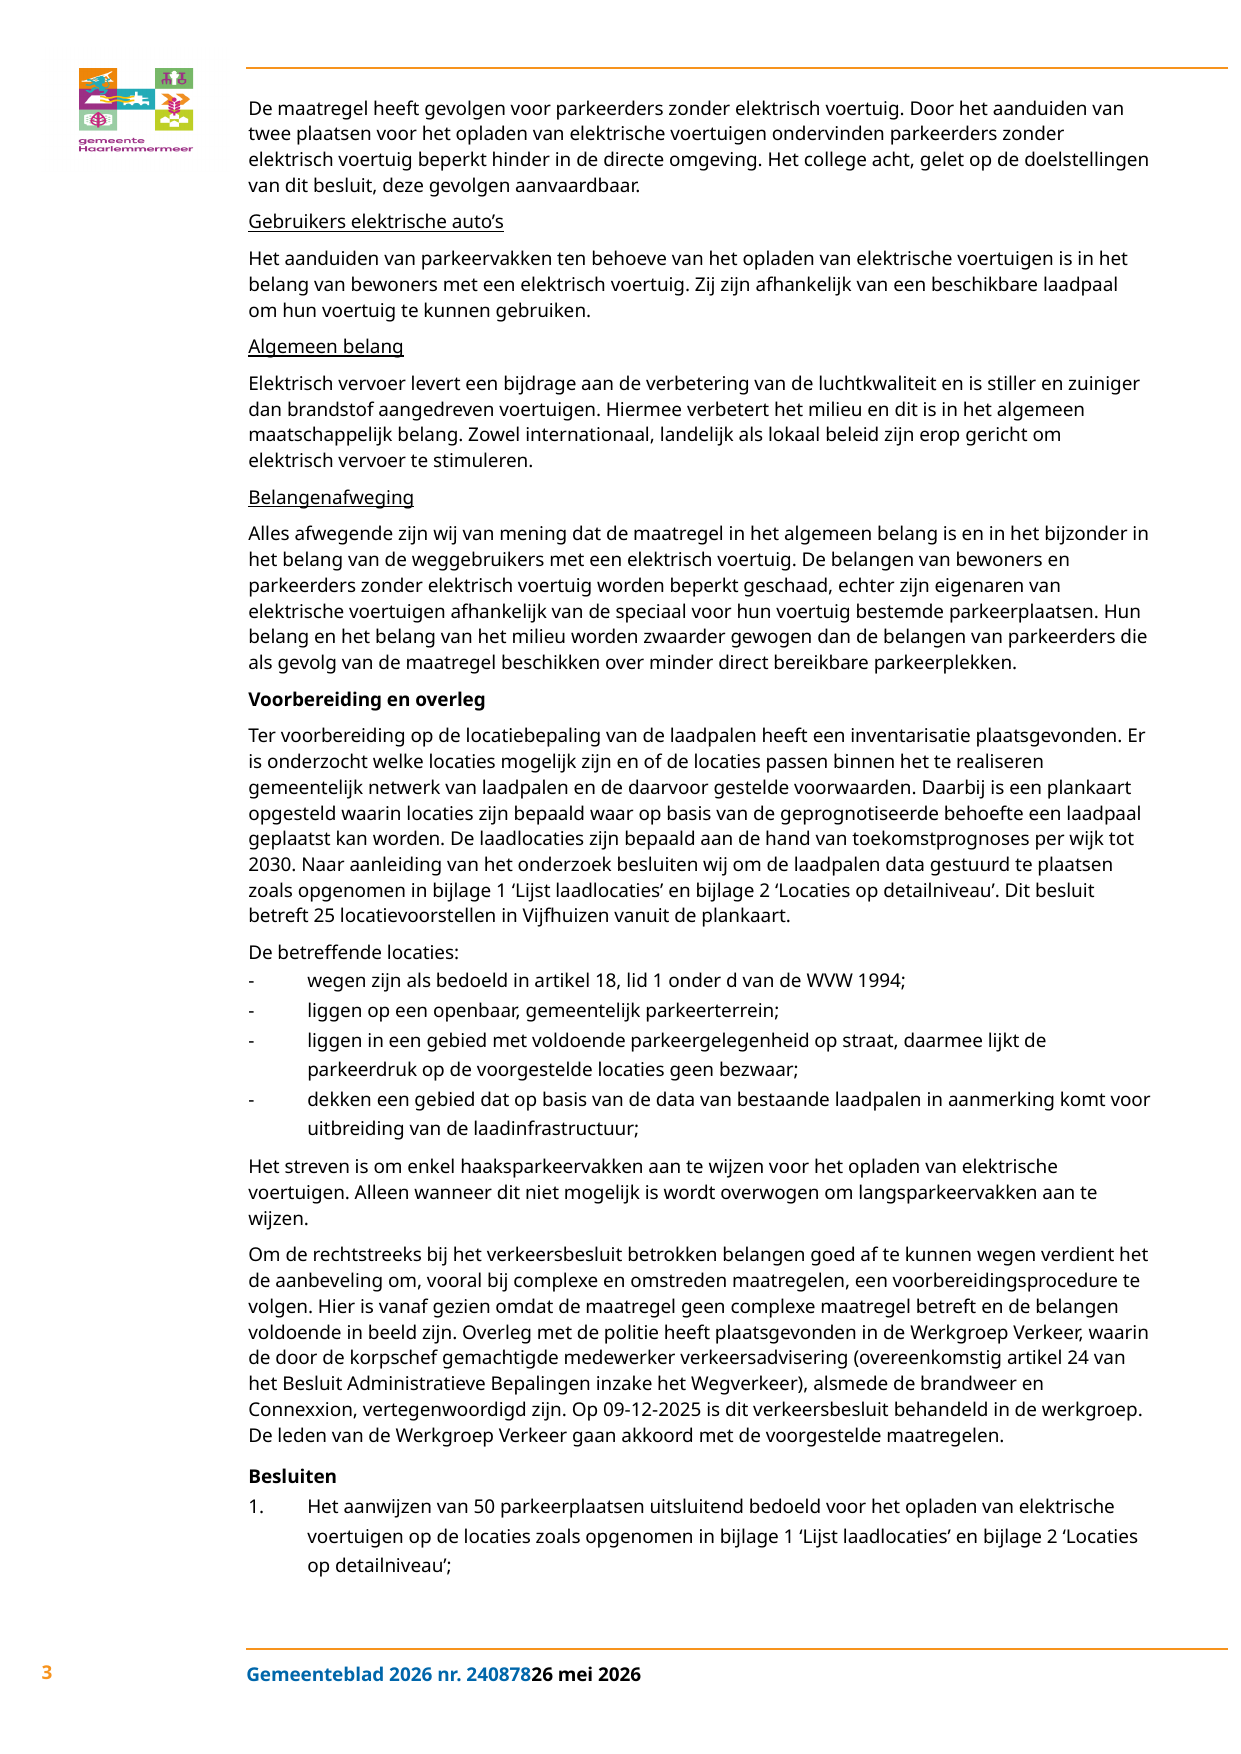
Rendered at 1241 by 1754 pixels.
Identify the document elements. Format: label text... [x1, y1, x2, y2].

text Algemeen belang [248, 333, 1152, 359]
list dekken een gebied dat op basis van de data van bestaande laadpalen in aanmerking komt voor uitbreiding van de laadinfrastructuur; [248, 1086, 1152, 1141]
text Voorbereiding en overleg [248, 686, 1152, 712]
text De betreffende locaties: [248, 939, 1152, 965]
text Het streven is om enkel haaksparkeervakken aan te wijzen voor het opladen van elektrische voertuigen. Alleen wanneer dit niet mogelijk is wordt overwogen om langsparkeervakken aan te wijzen. [248, 1153, 1152, 1231]
text Elektrisch vervoer levert een bijdrage aan de verbetering van de luchtkwaliteit en is stiller en zuiniger dan brandstof aangedreven voertuigen. Hiermee verbetert het milieu en dit is in het algemeen maatschappelijk belang. Zowel internationaal, landelijk als lokaal beleid zijn erop gericht om elektrisch vervoer te stimuleren. [248, 370, 1152, 473]
list Het aanwijzen van 50 parkeerplaatsen uitsluitend bedoeld voor het opladen van elektrische voertuigen op de locaties zoals opgenomen in bijlage 1 ‘Lijst laadlocaties’ en bijlage 2 ‘Locaties op detailniveau’; [248, 1493, 1152, 1578]
text Besluiten [248, 1464, 1152, 1489]
text Ter voorbereiding op de locatiebepaling van de laadpalen heeft een inventarisatie plaatsgevonden. Er is onderzocht welke locaties mogelijk zijn en of de locaties passen binnen het te realiseren gemeentelijk netwerk van laadpalen en de daarvoor gestelde voorwaarden. Daarbij is een plankaart opgesteld waarin locaties zijn bepaald waar op basis van de geprognotiseerde behoefte een laadpaal geplaatst kan worden. De laadlocaties zijn bepaald aan de hand van toekomstprognoses per wijk tot 2030. Naar aanleiding van het onderzoek besluiten wij om de laadpalen data gestuurd te plaatsen zoals opgenomen in bijlage 1 ‘Lijst laadlocaties’ en bijlage 2 ‘Locaties op detailniveau’. Dit besluit betreft 25 locatievoorstellen in Vijfhuizen vanuit de plankaart. [248, 723, 1152, 928]
text Het aanduiden van parkeervakken ten behoeve van het opladen van elektrische voertuigen is in het belang van bewoners met een elektrisch voertuig. Zij zijn afhankelijk van een beschikbare laadpaal om hun voertuig te kunnen gebruiken. [248, 245, 1152, 322]
list liggen in een gebied met voldoende parkeergelegenheid op straat, daarmee lijkt de parkeerdruk op de voorgestelde locaties geen bezwaar; [248, 1027, 1152, 1082]
picture [41, 47, 231, 172]
list liggen op een openbaar, gemeentelijk parkeerterrein; [248, 997, 1152, 1023]
list wegen zijn als bedoeld in artikel 18, lid 1 onder d van de WVW 1994; [248, 968, 1152, 993]
text De maatregel heeft gevolgen voor parkeerders zonder elektrisch voertuig. Door het aanduiden van twee plaatsen voor het opladen van elektrische voertuigen ondervinden parkeerders zonder elektrisch voertuig beperkt hinder in de directe omgeving. Het college acht, gelet op de doelstellingen van dit besluit, deze gevolgen aanvaardbaar. [248, 95, 1152, 198]
text Gebruikers elektrische auto’s [248, 209, 1152, 234]
text Alles afwegende zijn wij van mening dat de maatregel in het algemeen belang is en in het bijzonder in het belang van de weggebruikers met een elektrisch voertuig. De belangen van bewoners en parkeerders zonder elektrisch voertuig worden beperkt geschaad, echter zijn eigenaren van elektrische voertuigen afhankelijk van de speciaal voor hun voertuig bestemde parkeerplaatsen. Hun belang en het belang van het milieu worden zwaarder gewogen dan de belangen van parkeerders die als gevolg van de maatregel beschikken over minder direct bereikbare parkeerplekken. [248, 521, 1152, 675]
text Belangenafweging [248, 484, 1152, 510]
text Om de rechtstreeks bij het verkeersbesluit betrokken belangen goed af te kunnen wegen verdient het de aanbeveling om, vooral bij complexe en omstreden maatregelen, een voorbereidingsprocedure te volgen. Hier is vanaf gezien omdat de maatregel geen complexe maatregel betreft en de belangen voldoende in beeld zijn. Overleg met de politie heeft plaatsgevonden in de Werkgroep Verkeer, waarin de door de korpschef gemachtigde medewerker verkeersadvisering (overeenkomstig artikel 24 van het Besluit Administratieve Bepalingen inzake het Wegverkeer), alsmede de brandweer en Connexxion, vertegenwoordigd zijn. Op 09-12-2025 is dit verkeersbesluit behandeld in de werkgroep. De leden van de Werkgroep Verkeer gaan akkoord met de voorgestelde maatregelen. [248, 1242, 1152, 1447]
